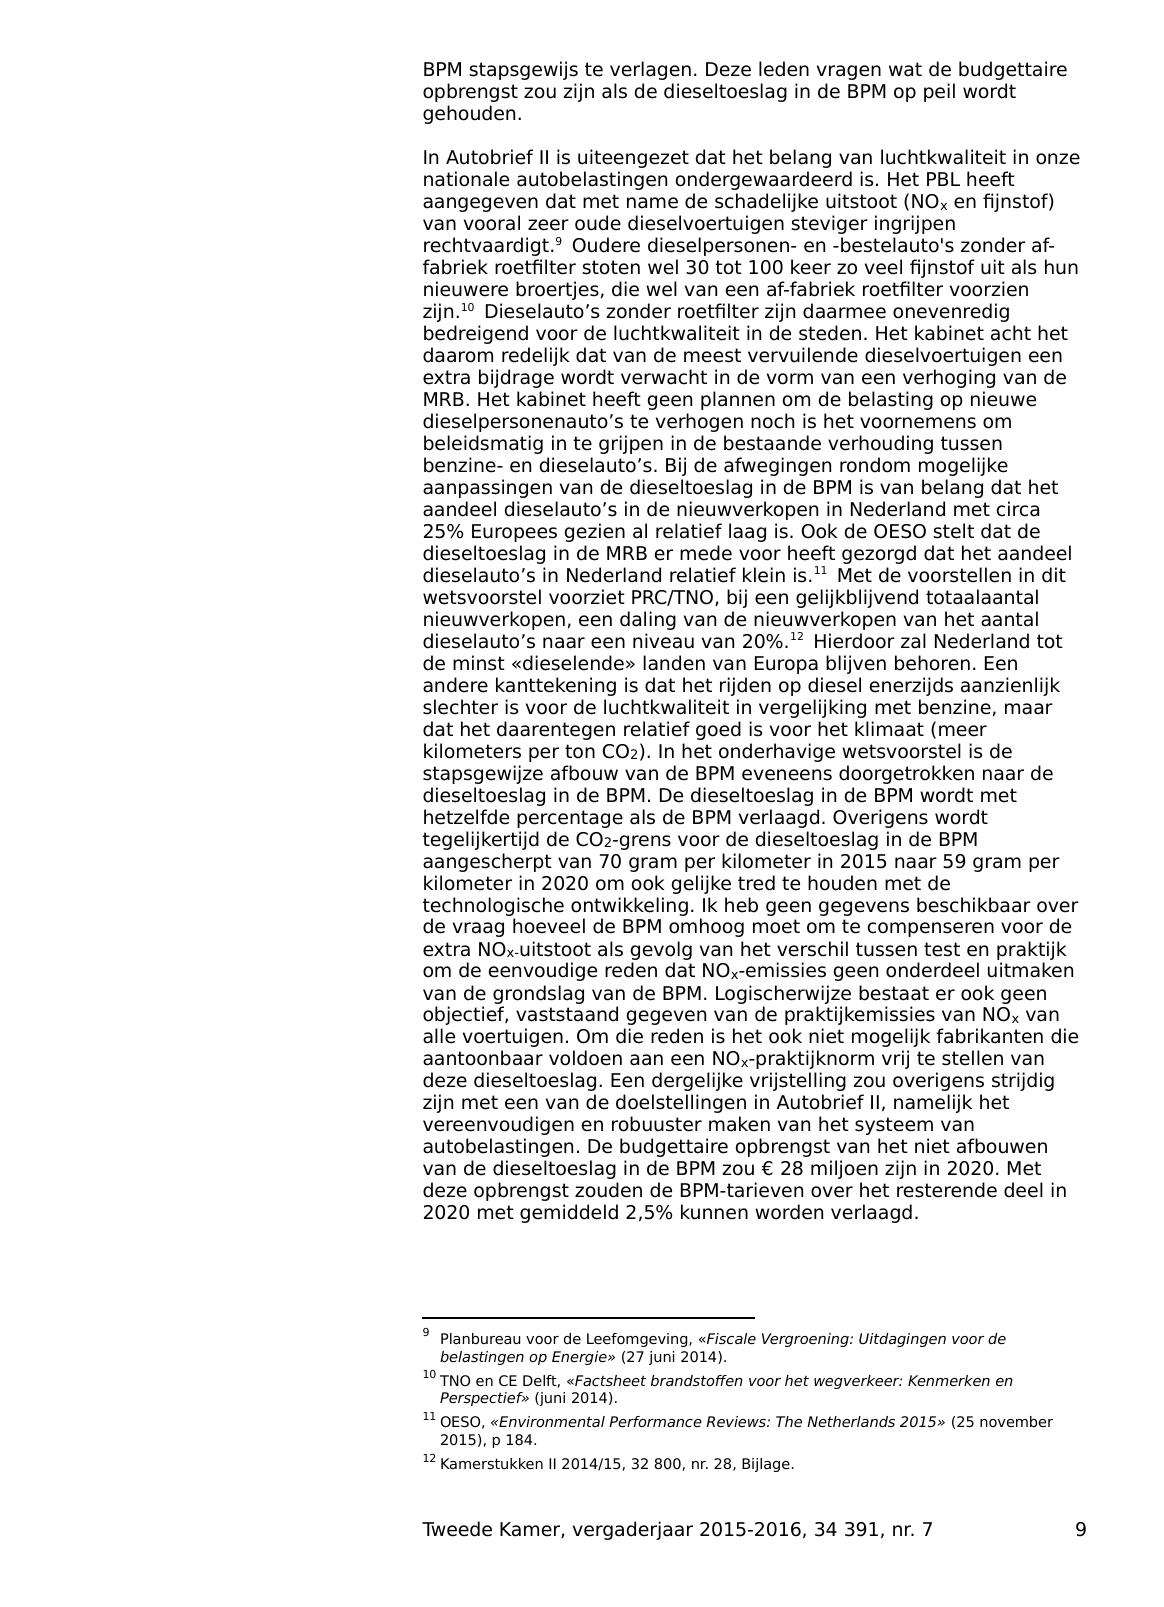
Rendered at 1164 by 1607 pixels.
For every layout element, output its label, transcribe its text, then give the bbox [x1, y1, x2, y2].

text In Autobrief II is uiteengezet dat het belang van luchtkwaliteit in onze nationale autobelastingen ondergewaardeerd is. Het PBL heeft aangegeven dat met name de schadelijke uitstoot (NOx en fijnstof) van vooral zeer oude dieselvoertuigen steviger ingrijpen rechtvaardigt. Oudere dieselpersonen- en -bestelauto's zonder af-fabriek roetfilter stoten wel 30 tot 100 keer zo veel fijnstof uit als hun nieuwere broertjes, die wel van een af-fabriek roetfilter voorzien zijn. Dieselauto’s zonder roetfilter zijn daarmee onevenredig bedreigend voor de luchtkwaliteit in de steden. Het kabinet acht het daarom redelijk dat van de meest vervuilende dieselvoertuigen een extra bijdrage wordt verwacht in de vorm van een verhoging van de MRB. Het kabinet heeft geen plannen om de belasting op nieuwe dieselpersonenauto’s te verhogen noch is het voornemens om beleidsmatig in te grijpen in de bestaande verhouding tussen benzine- en dieselauto’s. Bij de afwegingen rondom mogelijke aanpassingen van de dieseltoeslag in de BPM is van belang dat het aandeel dieselauto’s in de nieuwverkopen in Nederland met circa 25% Europees gezien al relatief laag is. Ook de OESO stelt dat de dieseltoeslag in de MRB er mede voor heeft gezorgd dat het aandeel dieselauto’s in Nederland relatief klein is. Met de voorstellen in dit wetsvoorstel voorziet PRC/TNO, bij een gelijkblijvend totaalaantal nieuwverkopen, een daling van de nieuwverkopen van het aantal dieselauto’s naar een niveau van 20%. Hierdoor zal Nederland tot de minst «dieselende» landen van Europa blijven behoren. Een andere kanttekening is dat het rijden op diesel enerzijds aanzienlijk slechter is voor de luchtkwaliteit in vergelijking met benzine, maar dat het daarentegen relatief goed is voor het klimaat (meer kilometers per ton CO2). In het onderhavige wetsvoorstel is de stapsgewijze afbouw van de BPM eveneens doorgetrokken naar de dieseltoeslag in de BPM. De dieseltoeslag in de BPM wordt met hetzelfde percentage als de BPM verlaagd. Overigens wordt tegelijkertijd de CO2-grens voor de dieseltoeslag in de BPM aangescherpt van 70 gram per kilometer in 2015 naar 59 gram per kilometer in 2020 om ook gelijke tred te houden met de technologische ontwikkeling. Ik heb geen gegevens beschikbaar over de vraag hoeveel de BPM omhoog moet om te compenseren voor de extra NOx-uitstoot als gevolg van het verschil tussen test en praktijk om de eenvoudige reden dat NOx-emissies geen onderdeel uitmaken van de grondslag van de BPM. Logischerwijze bestaat er ook geen objectief, vaststaand gegeven van de praktijkemissies van NOx van alle voertuigen. Om die reden is het ook niet mogelijk fabrikanten die aantoonbaar voldoen aan een NOx-praktijknorm vrij te stellen van deze dieseltoeslag. Een dergelijke vrijstelling zou overigens strijdig zijn met een van de doelstellingen in Autobrief II, namelijk het vereenvoudigen en robuuster maken van het systeem van autobelastingen. De budgettaire opbrengst van het niet afbouwen van de dieseltoeslag in de BPM zou € 28 miljoen zijn in 2020. Met deze opbrengst zouden de BPM-tarieven over het resterende deel in 2020 met gemiddeld 2,5% kunnen worden verlaagd. [422, 147, 1087, 1224]
text TNO en CE Delft, «Factsheet brandstoffen voor het wegverkeer: Kenmerken en Perspectief» (juni 2014). [422, 1368, 1087, 1407]
text BPM stapsgewijs te verlagen. Deze leden vragen wat de budgettaire opbrengst zou zijn als de dieseltoeslag in de BPM op peil wordt gehouden. [422, 59, 1087, 125]
text Planbureau voor de Leefomgeving, «Fiscale Vergroening: Uitdagingen voor de belastingen op Energie» (27 juni 2014). [422, 1327, 1087, 1366]
text OESO, «Environmental Performance Reviews: The Netherlands 2015» (25 november 2015), p 184. [422, 1410, 1087, 1449]
text Kamerstukken II 2014/15, 32 800, nr. 28, Bijlage. [422, 1452, 1087, 1474]
